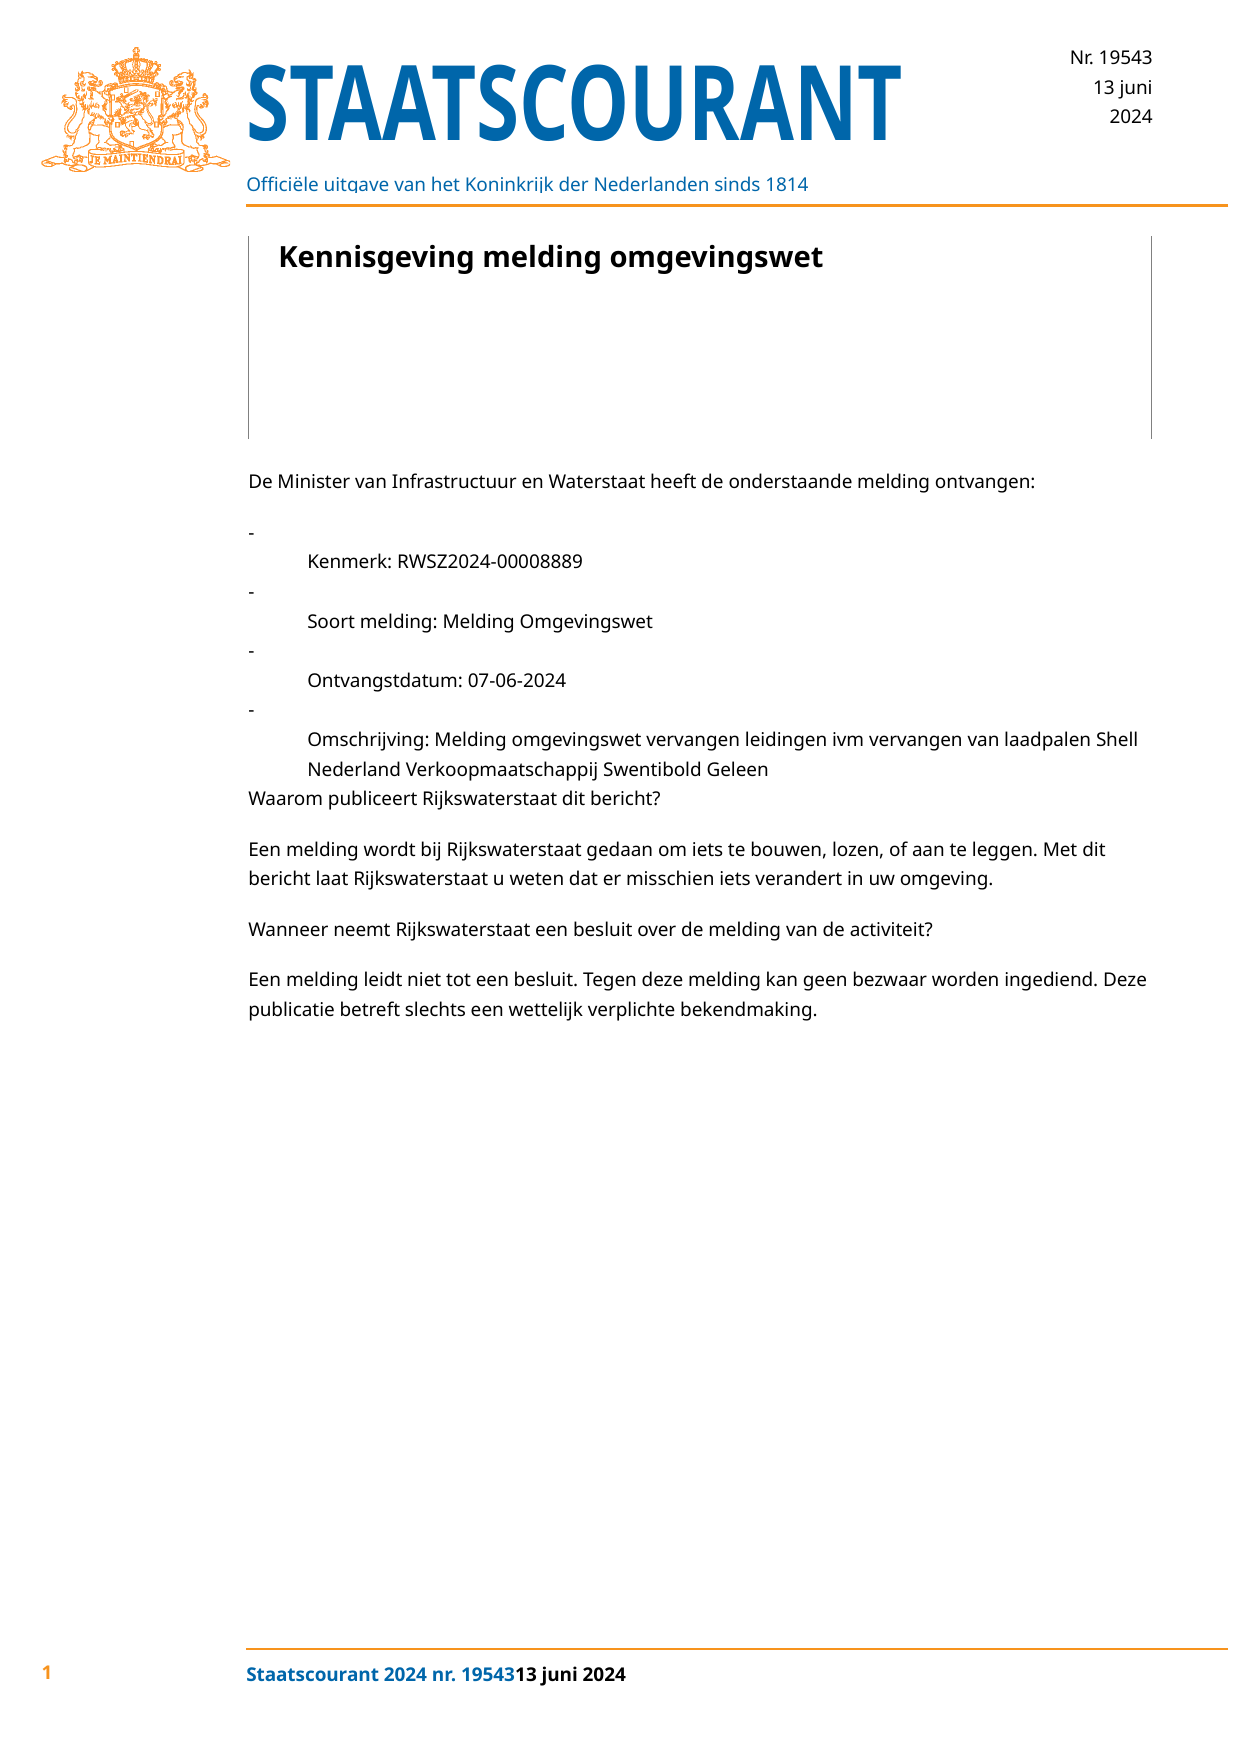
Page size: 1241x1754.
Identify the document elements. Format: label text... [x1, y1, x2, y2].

list Soort melding: Melding Omgevingswet [248, 608, 1152, 633]
table_header Kennisgeving melding omgevingswet [249, 236, 850, 439]
list Omschrijving: Melding omgevingswet vervangen leidingen ivm vervangen van laadpalen Shell Nederland Verkoopmaatschappij Swentibold Geleen [248, 726, 1152, 781]
picture [912, 236, 1090, 414]
text Een melding wordt bij Rijkswaterstaat gedaan om iets te bouwen, lozen, of aan te leggen. Met dit bericht laat Rijkswaterstaat u weten dat er misschien iets verandert in uw omgeving. [248, 836, 1152, 891]
text Waarom publiceert Rijkswaterstaat dit bericht? [248, 785, 1152, 811]
table_header [850, 414, 1151, 439]
list Kenmerk: RWSZ2024-00008889 [248, 549, 1152, 574]
text Een melding leidt niet tot een besluit. Tegen deze melding kan geen bezwaar worden ingediend. Deze publicatie betreft slechts een wettelijk verplichte bekendmaking. [248, 966, 1152, 1021]
list Ontvangstdatum: 07-06-2024 [248, 667, 1152, 693]
table_header [1090, 236, 1151, 413]
table_header [850, 236, 912, 413]
picture [41, 47, 231, 172]
text De Minister van Infrastructuur en Waterstaat heeft de onderstaande melding ontvangen: [248, 469, 1152, 494]
text Wanneer neemt Rijkswaterstaat een besluit over de melding van de activiteit? [248, 916, 1152, 941]
